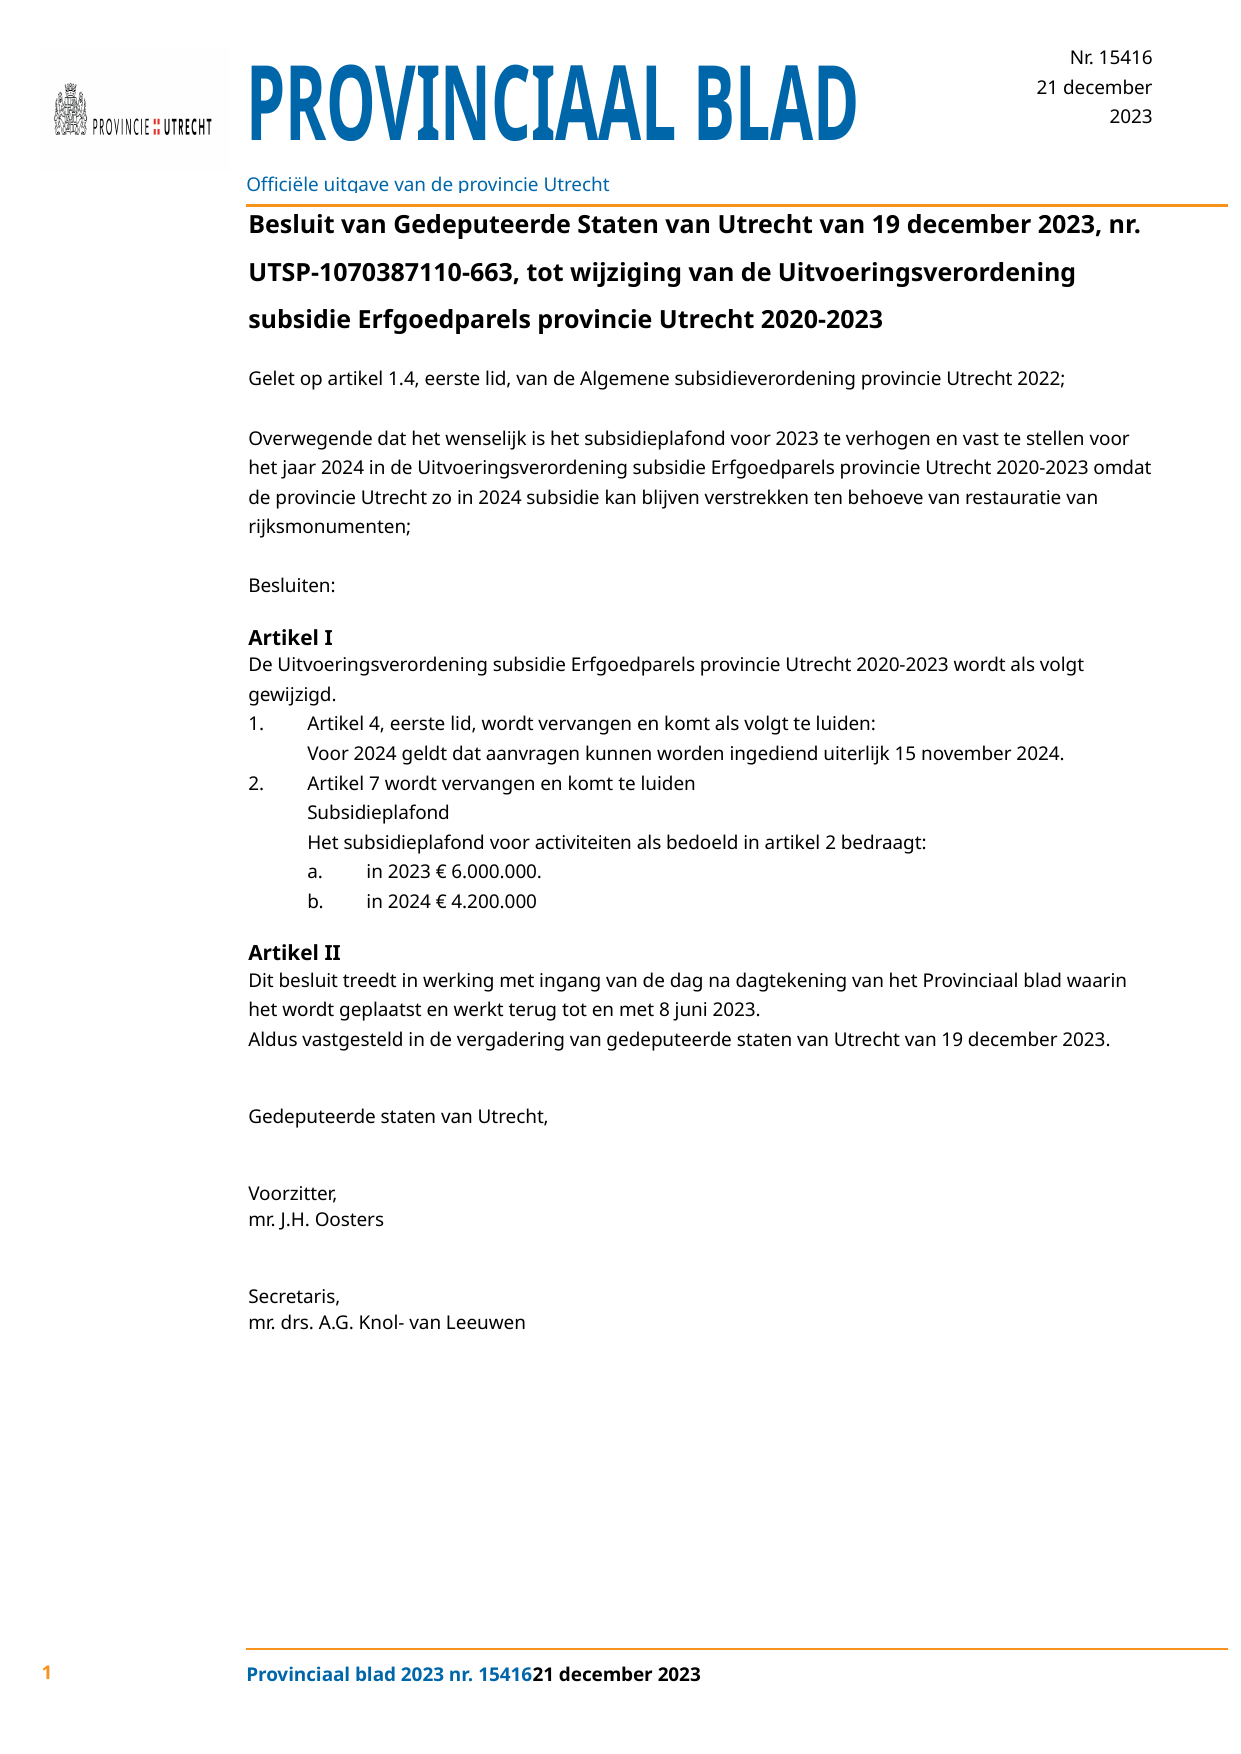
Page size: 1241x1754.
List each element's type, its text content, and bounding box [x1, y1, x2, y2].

text Besluit van Gedeputeerde Staten van Utrecht van 19 december 2023, nr. UTSP-1070387110-663, tot wijziging van de Uitvoeringsverordening subsidie Erfgoedparels provincie Utrecht 2020-2023 [248, 207, 1152, 336]
text mr. drs. A.G. Knol- van Leeuwen [248, 1309, 1152, 1335]
picture [41, 47, 231, 172]
list Het subsidieplafond voor activiteiten als bedoeld in artikel 2 bedraagt: [248, 829, 1152, 855]
list in 2024 € 4.200.000 [307, 888, 1152, 914]
text Artikel II [248, 938, 1152, 967]
text Voorzitter, [248, 1181, 1152, 1206]
text mr. J.H. Oosters [248, 1206, 1152, 1232]
text De Uitvoeringsverordening subsidie Erfgoedparels provincie Utrecht 2020-2023 wordt als volgt gewijzigd. [248, 651, 1152, 707]
text Besluiten: [248, 573, 1152, 598]
text Gedeputeerde staten van Utrecht, [248, 1103, 1152, 1129]
list Subsidieplafond [248, 799, 1152, 825]
list Voor 2024 geldt dat aanvragen kunnen worden ingediend uiterlijk 15 november 2024. [248, 740, 1152, 766]
list Artikel 4, eerste lid, wordt vervangen en komt als volgt te luiden: [248, 711, 1152, 736]
text Aldus vastgesteld in de vergadering van gedeputeerde staten van Utrecht van 19 december 2023. [248, 1026, 1152, 1052]
list in 2023 € 6.000.000. [307, 858, 1152, 884]
text Overwegende dat het wenselijk is het subsidieplafond voor 2023 te verhogen en vast te stellen voor het jaar 2024 in de Uitvoeringsverordening subsidie Erfgoedparels provincie Utrecht 2020-2023 omdat de provincie Utrecht zo in 2024 subsidie kan blijven verstrekken ten behoeve van restauratie van rijksmonumenten; [248, 425, 1152, 539]
text Artikel I [248, 623, 1152, 651]
text Gelet op artikel 1.4, eerste lid, van de Algemene subsidieverordening provincie Utrecht 2022; [248, 366, 1152, 391]
text Secretaris, [248, 1283, 1152, 1309]
list Artikel 7 wordt vervangen en komt te luiden [248, 770, 1152, 796]
text Dit besluit treedt in werking met ingang van de dag na dagtekening van het Provinciaal blad waarin het wordt geplaatst en werkt terug tot en met 8 juni 2023. [248, 967, 1152, 1022]
